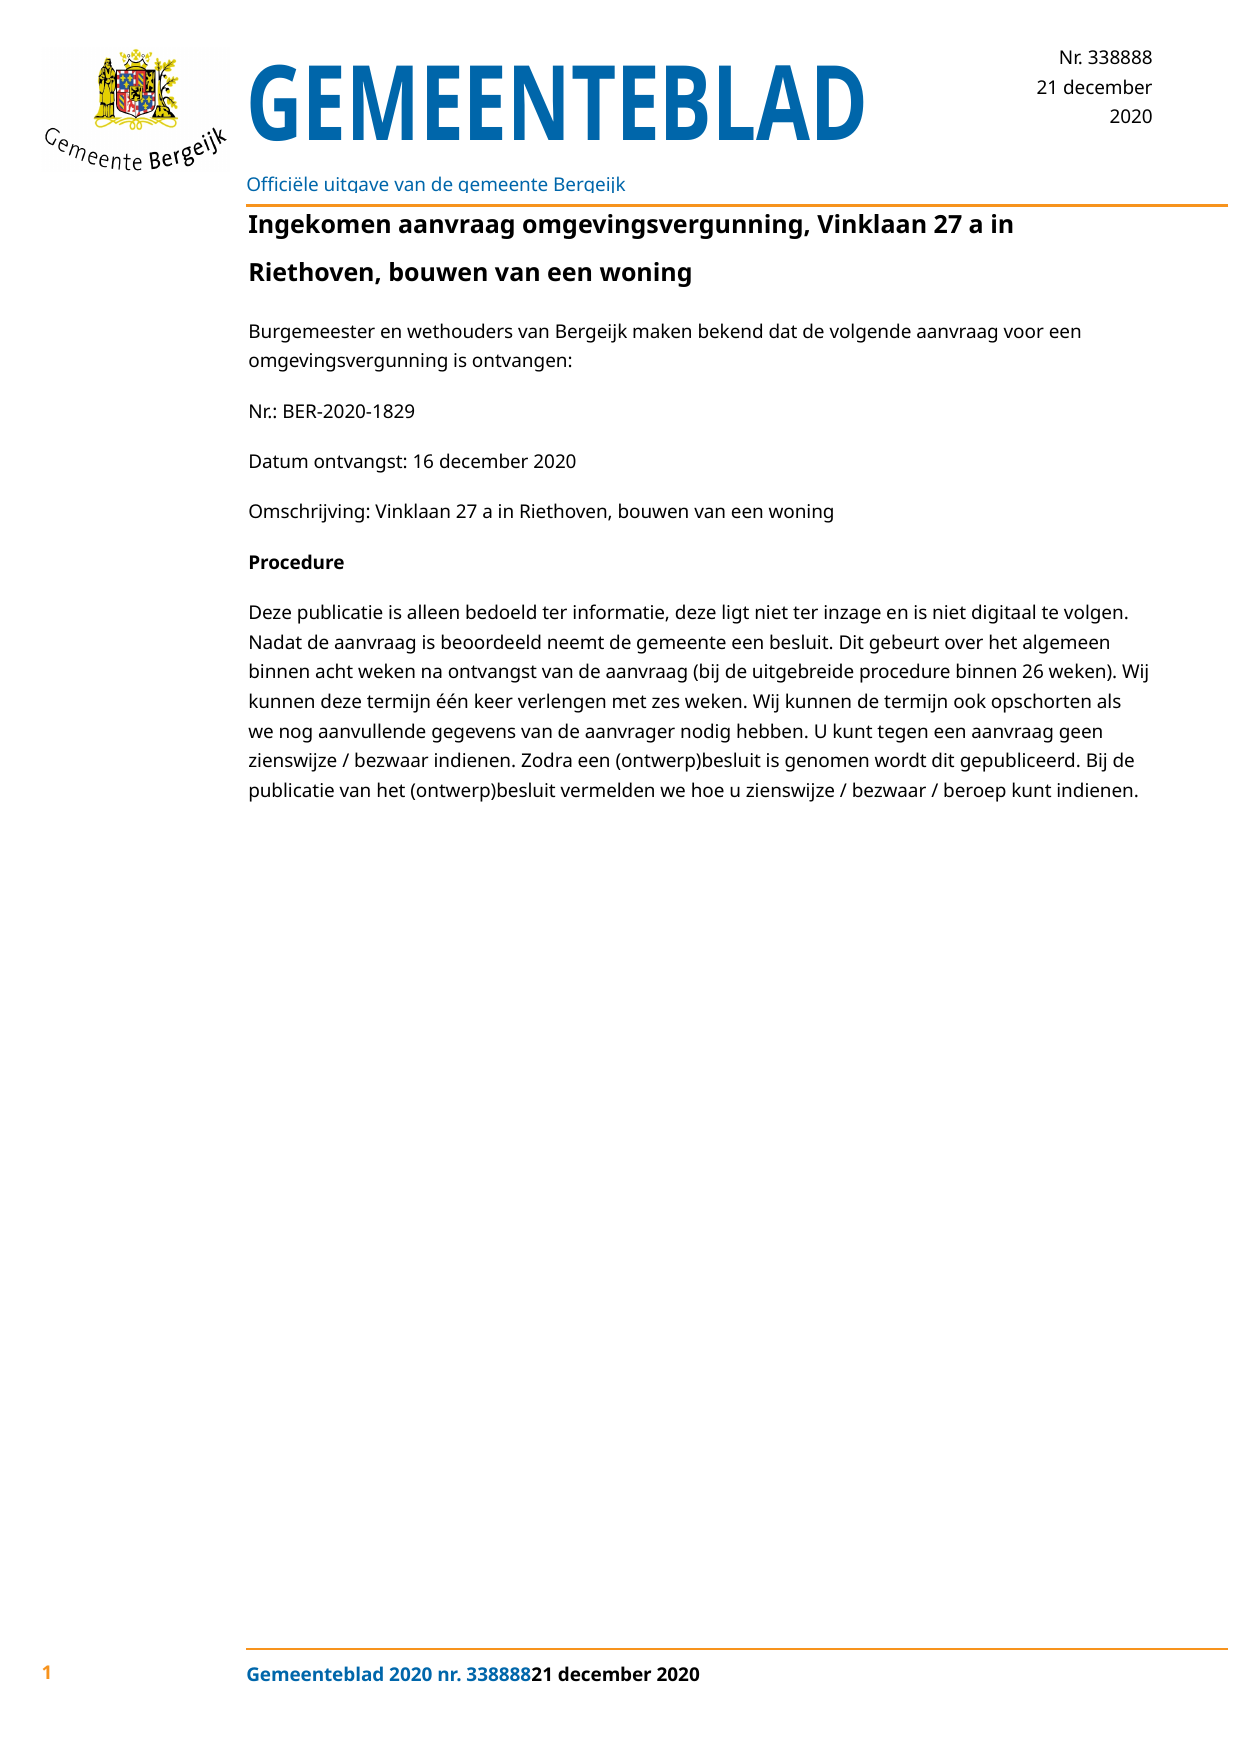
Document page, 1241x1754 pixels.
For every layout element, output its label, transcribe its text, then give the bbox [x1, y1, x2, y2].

picture [41, 47, 231, 172]
text Ingekomen aanvraag omgevingsvergunning, Vinklaan 27 a in Riethoven, bouwen van een woning [248, 207, 1152, 288]
text Omschrijving: Vinklaan 27 a in Riethoven, bouwen van een woning [248, 499, 1152, 524]
text Deze publicatie is alleen bedoeld ter informatie, deze ligt niet ter inzage en is niet digitaal te volgen. Nadat de aanvraag is beoordeeld neemt de gemeente een besluit. Dit gebeurt over het algemeen binnen acht weken na ontvangst van de aanvraag (bij de uitgebreide procedure binnen 26 weken). Wij kunnen deze termijn één keer verlengen met zes weken. Wij kunnen de termijn ook opschorten als we nog aanvullende gegevens van de aanvrager nodig hebben. U kunt tegen een aanvraag geen zienswijze / bezwaar indienen. Zodra een (ontwerp)besluit is genomen wordt dit gepubliceerd. Bij de publicatie van het (ontwerp)besluit vermelden we hoe u zienswijze / bezwaar / beroep kunt indienen. [248, 599, 1152, 803]
text Procedure [248, 549, 1152, 575]
text Burgemeester en wethouders van Bergeijk maken bekend dat de volgende aanvraag voor een omgevingsvergunning is ontvangen: [248, 318, 1152, 373]
text Datum ontvangst: 16 december 2020 [248, 448, 1152, 474]
text Nr.: BER-2020-1829 [248, 398, 1152, 424]
